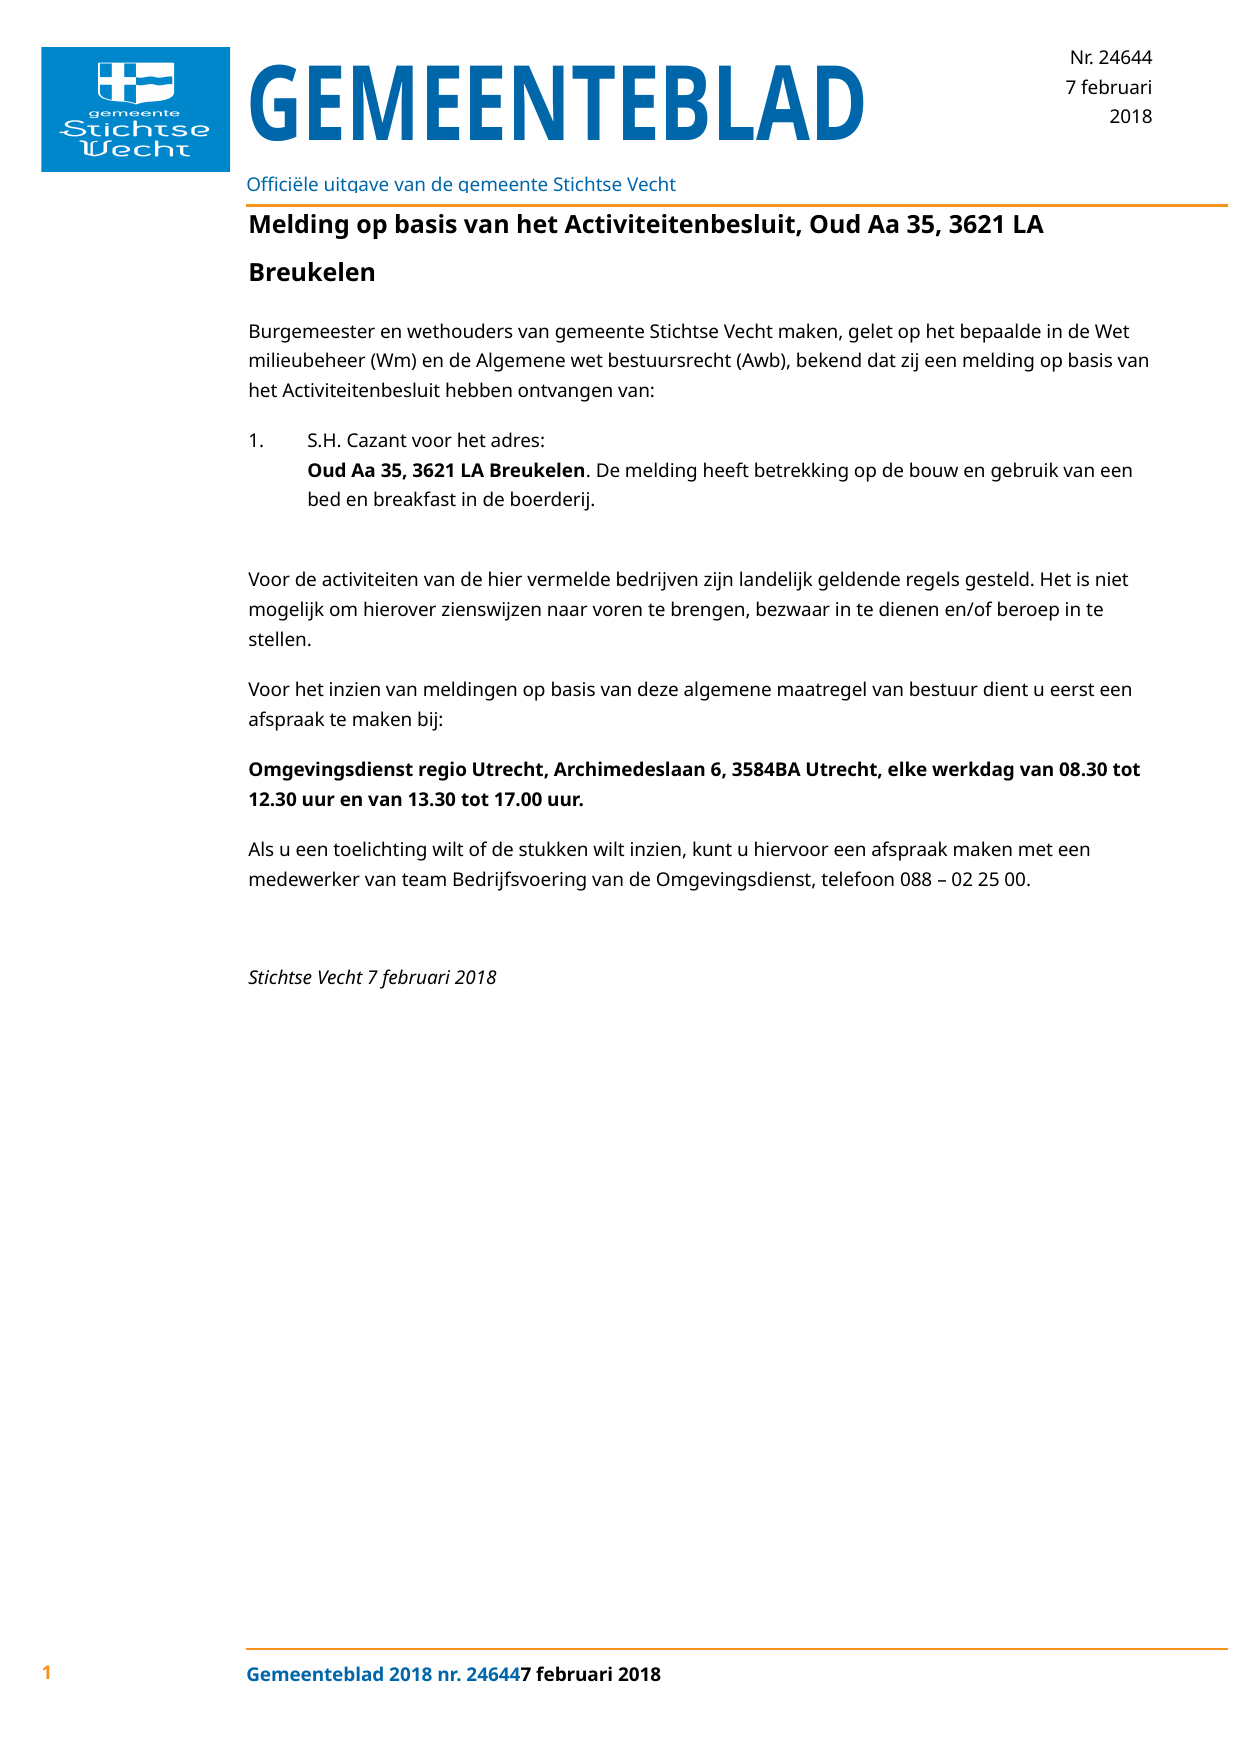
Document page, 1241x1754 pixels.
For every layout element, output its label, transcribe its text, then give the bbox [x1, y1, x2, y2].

text Als u een toelichting wilt of de stukken wilt inzien, kunt u hiervoor een afspraak maken met een medewerker van team Bedrijfsvoering van de Omgevingsdienst, telefoon 088 – 02 25 00. [248, 836, 1152, 892]
text Stichtse Vecht 7 februari 2018 [248, 964, 1152, 990]
text Voor het inzien van meldingen op basis van deze algemene maatregel van bestuur dient u eerst een afspraak te maken bij: [248, 676, 1152, 732]
text Omgevingsdienst regio Utrecht, Archimedeslaan 6, 3584BA Utrecht, elke werkdag van 08.30 tot 12.30 uur en van 13.30 tot 17.00 uur. [248, 756, 1152, 812]
picture [99, 63, 135, 101]
text Melding op basis van het Activiteitenbesluit, Oud Aa 35, 3621 LA Breukelen [248, 207, 1152, 288]
list Oud Aa 35, 3621 LA Breukelen. De melding heeft betrekking op de bouw en gebruik van een bed en breakfast in de boerderij. [248, 457, 1152, 512]
list S.H. Cazant voor het adres: [248, 427, 1152, 453]
text Burgemeester en wethouders van gemeente Stichtse Vecht maken, gelet op het bepaalde in de Wet milieubeheer (Wm) en de Algemene wet bestuursrecht (Awb), bekend dat zij een melding op basis van het Activiteitenbesluit hebben ontvangen van: [248, 318, 1152, 403]
text Voor de activiteiten van de hier vermelde bedrijven zijn landelijk geldende regels gesteld. Het is niet mogelijk om hierover zienswijzen naar voren te brengen, bezwaar in te dienen en/of beroep in te stellen. [248, 567, 1152, 652]
picture [137, 63, 174, 103]
